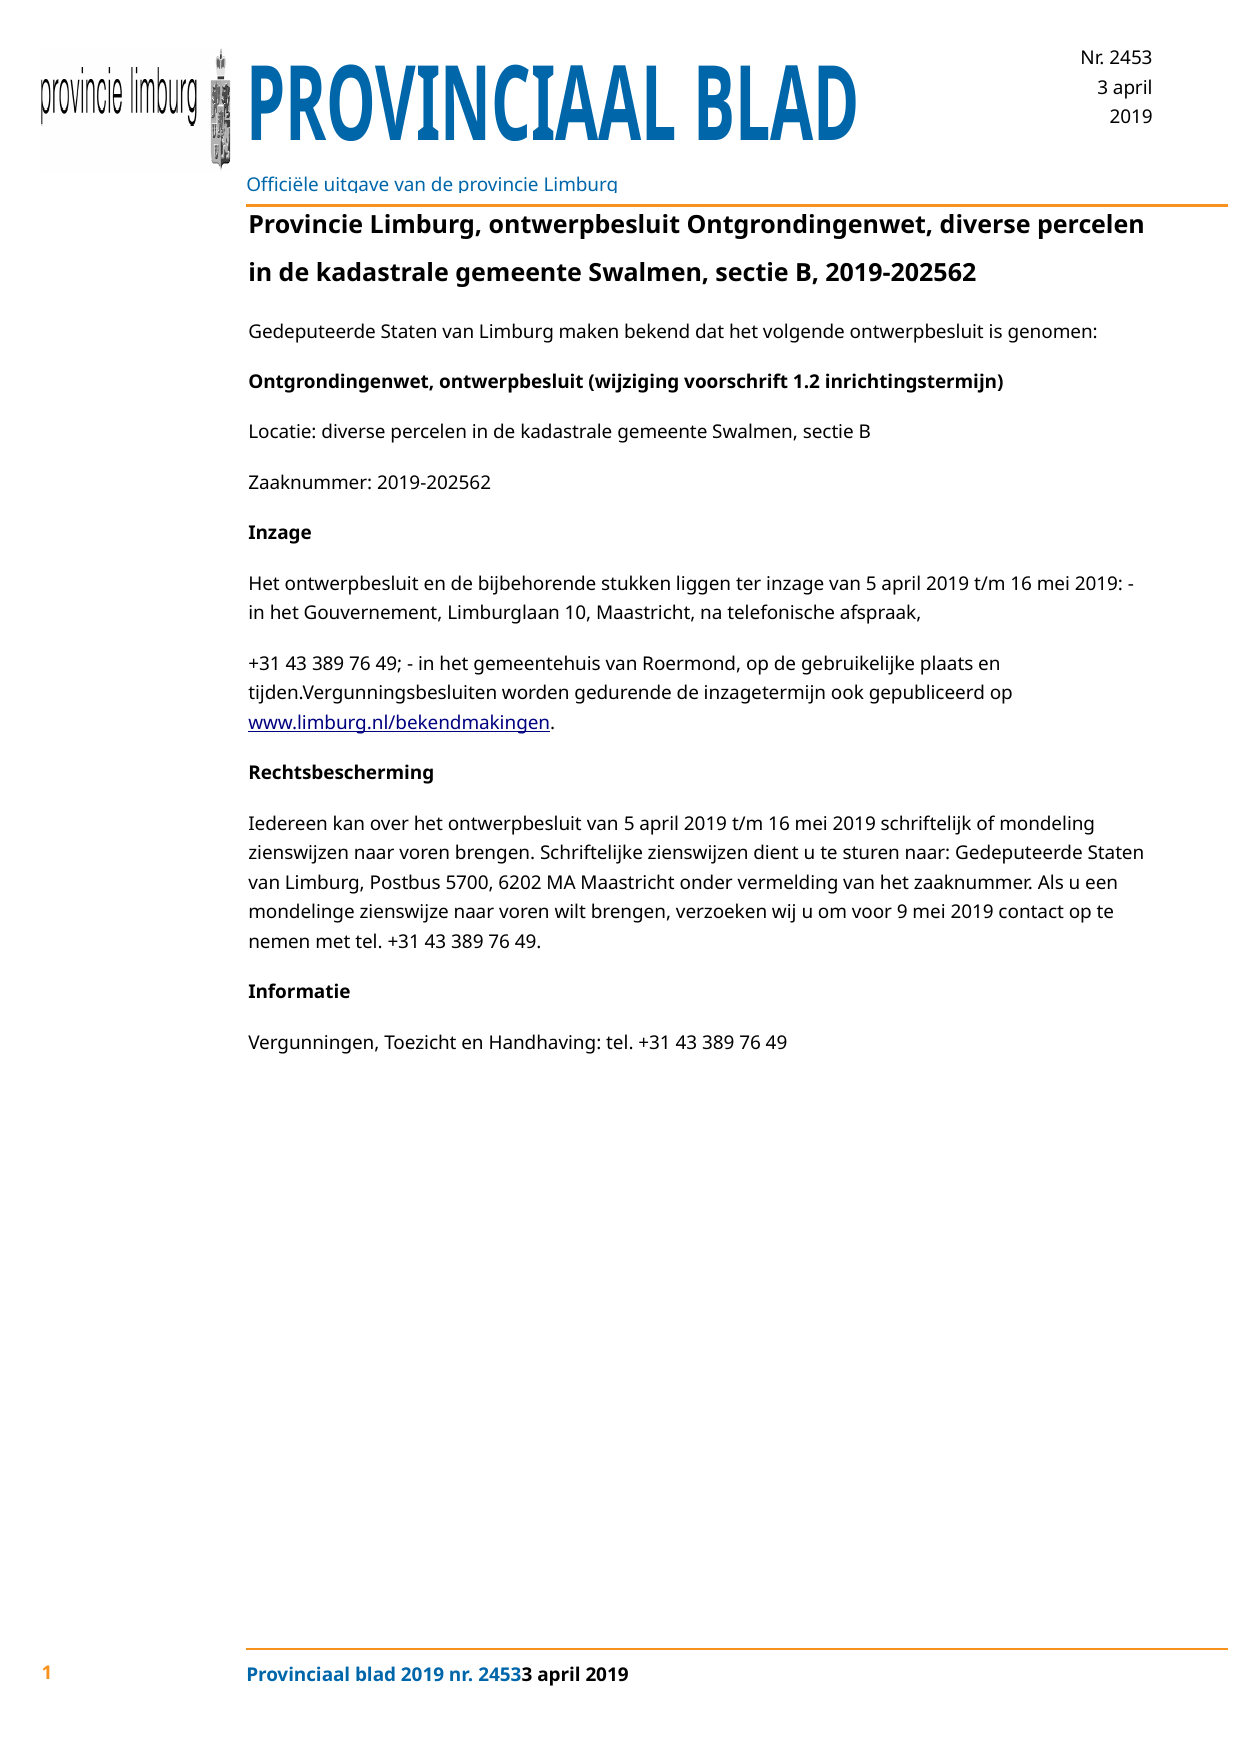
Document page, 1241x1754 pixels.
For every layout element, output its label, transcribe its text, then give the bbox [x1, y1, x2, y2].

text Provincie Limburg, ontwerpbesluit Ontgrondingenwet, diverse percelen in de kadastrale gemeente Swalmen, sectie B, 2019-202562 [248, 207, 1152, 288]
text Rechtsbescherming [248, 759, 1152, 785]
text Het ontwerpbesluit en de bijbehorende stukken liggen ter inzage van 5 april 2019 t/m 16 mei 2019: - in het Gouvernement, Limburglaan 10, Maastricht, na telefonische afspraak, [248, 570, 1152, 625]
text +31 43 389 76 49; - in het gemeentehuis van Roermond, op de gebruikelijke plaats en tijden.Vergunningsbesluiten worden gedurende de inzagetermijn ook gepubliceerd op www.limburg.nl/bekendmakingen. [248, 650, 1152, 735]
text Zaaknummer: 2019-202562 [248, 469, 1152, 495]
text Vergunningen, Toezicht en Handhaving: tel. +31 43 389 76 49 [248, 1029, 1152, 1055]
text Gedeputeerde Staten van Limburg maken bekend dat het volgende ontwerpbesluit is genomen: [248, 318, 1152, 344]
text Iedereen kan over het ontwerpbesluit van 5 april 2019 t/m 16 mei 2019 schriftelijk of mondeling zienswijzen naar voren brengen. Schriftelijke zienswijzen dient u te sturen naar: Gedeputeerde Staten van Limburg, Postbus 5700, 6202 MA Maastricht onder vermelding van het zaaknummer. Als u een mondelinge zienswijze naar voren wilt brengen, verzoeken wij u om voor 9 mei 2019 contact op te nemen met tel. +31 43 389 76 49. [248, 810, 1152, 954]
picture [41, 47, 231, 172]
text Ontgrondingenwet, ontwerpbesluit (wijziging voorschrift 1.2 inrichtingstermijn) [248, 368, 1152, 394]
text Informatie [248, 979, 1152, 1004]
text Locatie: diverse percelen in de kadastrale gemeente Swalmen, sectie B [248, 419, 1152, 444]
text Inzage [248, 519, 1152, 545]
